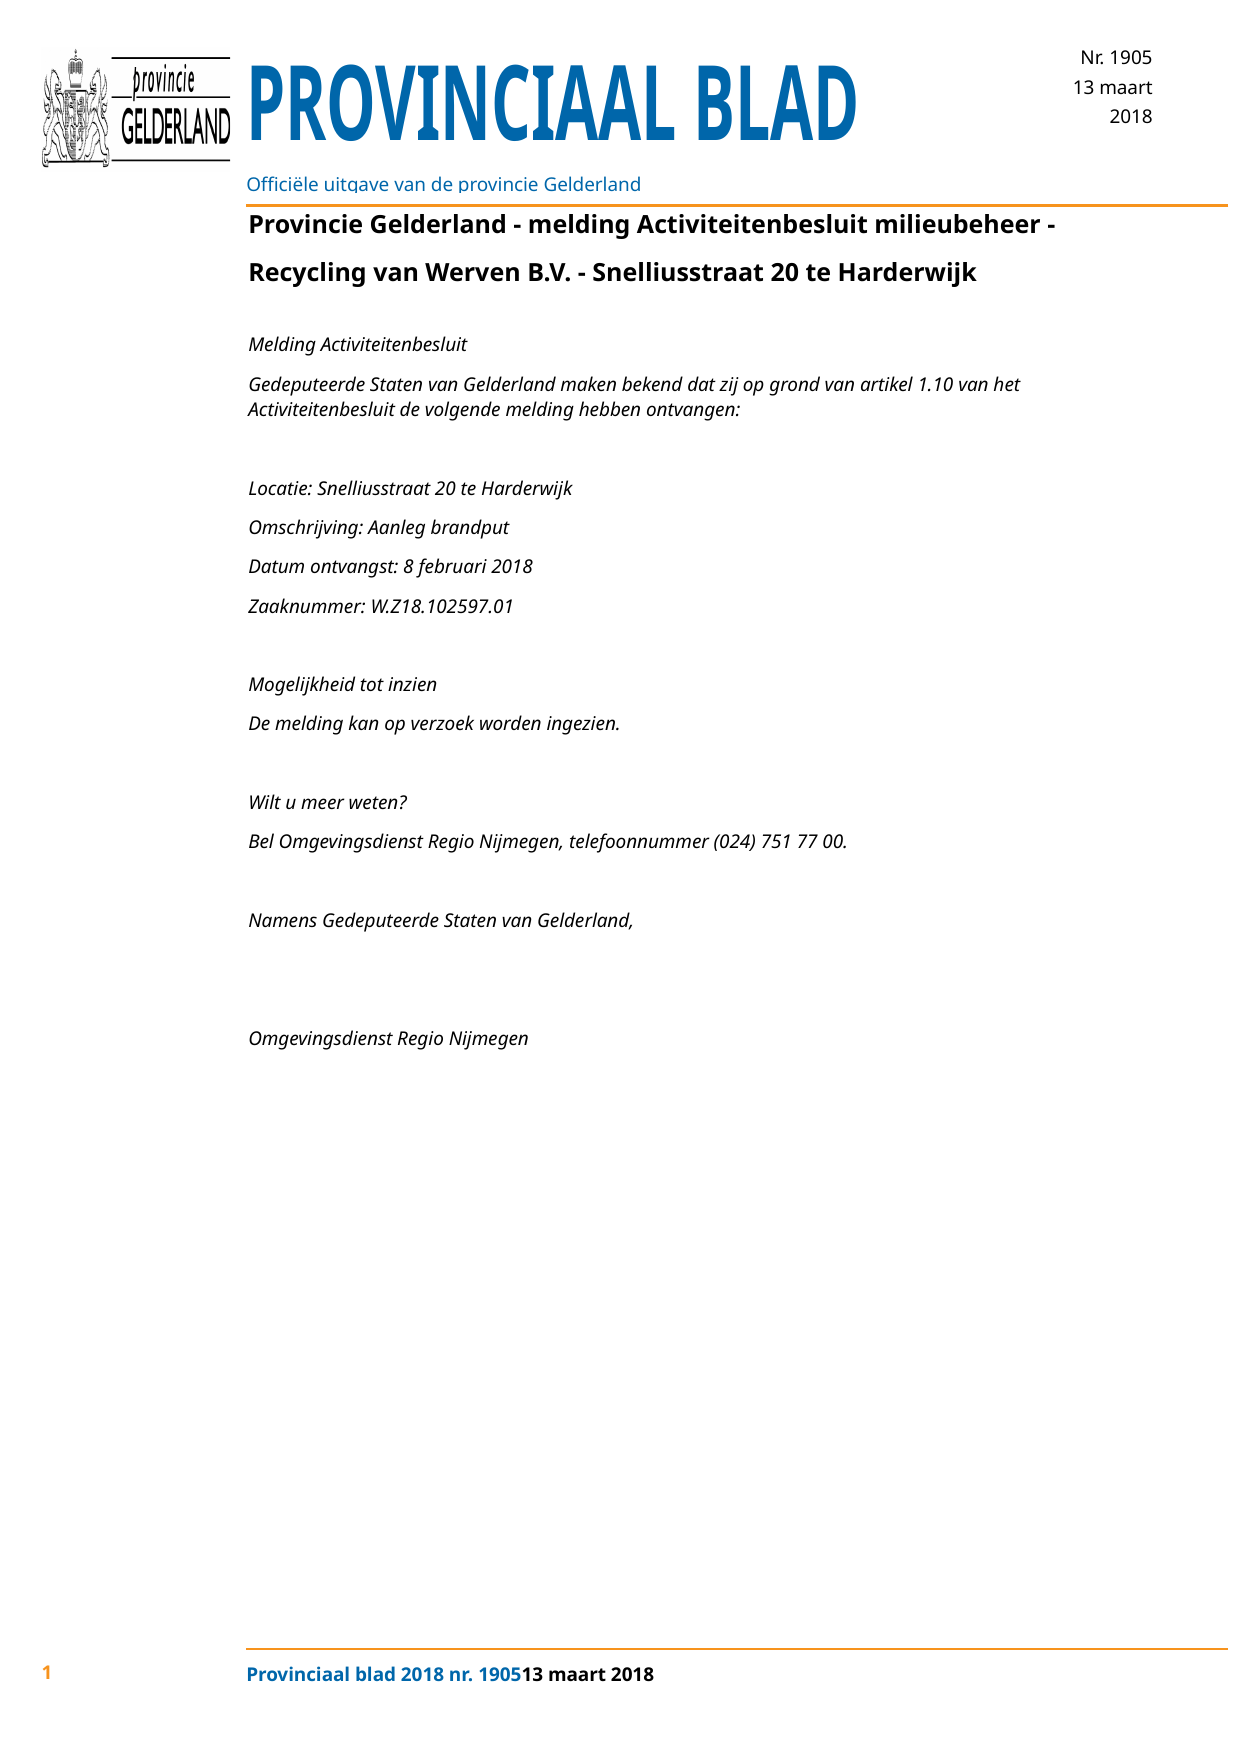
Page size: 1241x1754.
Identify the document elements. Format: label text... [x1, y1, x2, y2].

text Wilt u meer weten? [248, 789, 1152, 815]
text Omschrijving: Aanleg brandput [248, 514, 1152, 540]
text Omgevingsdienst Regio Nijmegen [248, 1025, 1152, 1051]
text Locatie: Snelliusstraat 20 te Harderwijk [248, 475, 1152, 501]
text De melding kan op verzoek worden ingezien. [248, 711, 1152, 736]
text Bel Omgevingsdienst Regio Nijmegen, telefoonnummer (024) 751 77 00. [248, 828, 1152, 854]
text Gedeputeerde Staten van Gelderland maken bekend dat zij op grond van artikel 1.10 van het Activiteitenbesluit de volgende melding hebben ontvangen: [248, 371, 1152, 422]
text Namens Gedeputeerde Staten van Gelderland, [248, 907, 1152, 933]
text Datum ontvangst: 8 februari 2018 [248, 553, 1152, 579]
text Zaaknummer: W.Z18.102597.01 [248, 593, 1152, 618]
text Provincie Gelderland - melding Activiteitenbesluit milieubeheer - Recycling van Werven B.V. - Snelliusstraat 20 te Harderwijk [248, 207, 1152, 288]
text Mogelijkheid tot inzien [248, 671, 1152, 697]
text Melding Activiteitenbesluit [248, 331, 1152, 357]
picture [41, 47, 231, 172]
